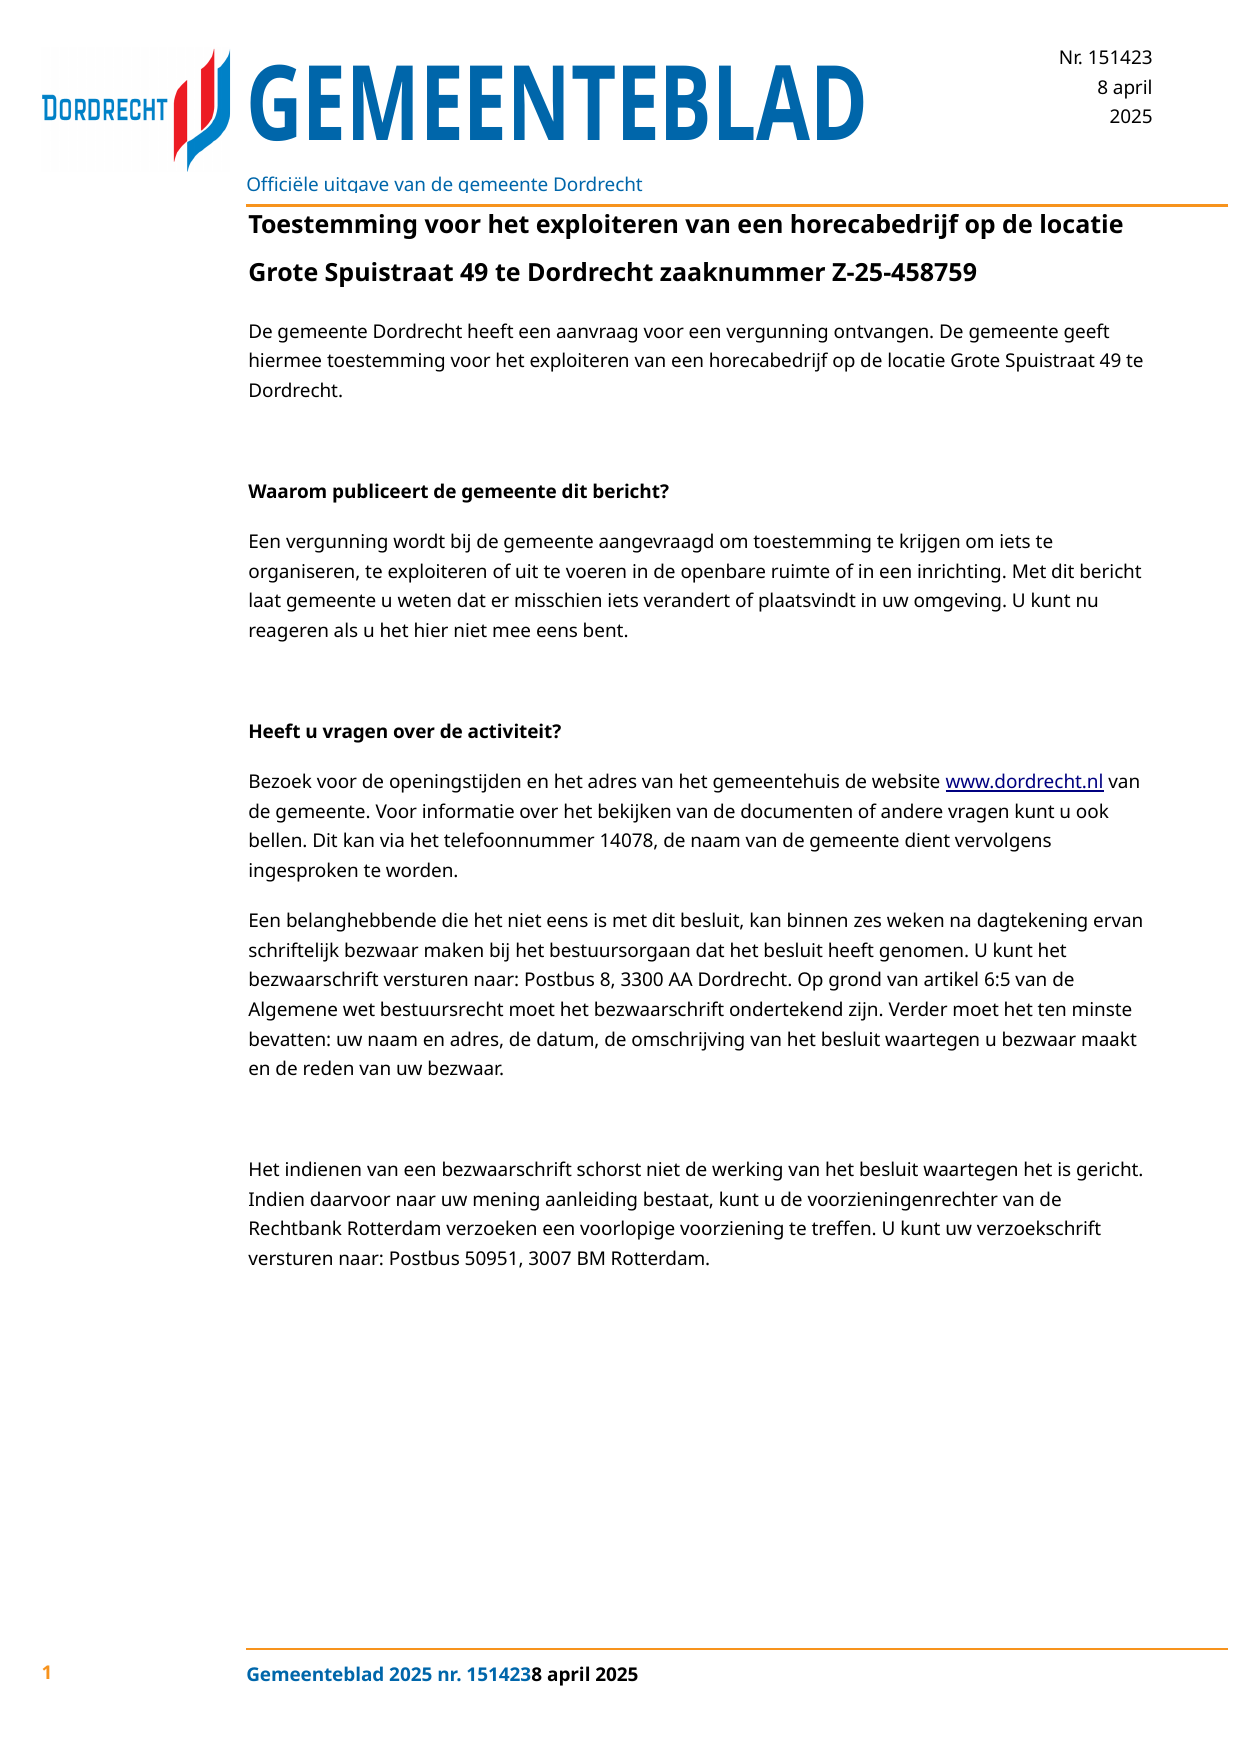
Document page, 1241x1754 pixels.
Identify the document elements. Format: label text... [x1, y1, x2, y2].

text Toestemming voor het exploiteren van een horecabedrijf op de locatie Grote Spuistraat 49 te Dordrecht zaaknummer Z-25-458759 [248, 207, 1152, 288]
text De gemeente Dordrecht heeft een aanvraag voor een vergunning ontvangen. De gemeente geeft hiermee toestemming voor het exploiteren van een horecabedrijf op de locatie Grote Spuistraat 49 te Dordrecht. [248, 318, 1152, 403]
text Bezoek voor de openingstijden en het adres van het gemeentehuis de website www.dordrecht.nl van de gemeente. Voor informatie over het bekijken van de documenten of andere vragen kunt u ook bellen. Dit kan via het telefoonnummer 14078, de naam van de gemeente dient vervolgens ingesproken te worden. [248, 768, 1152, 883]
text Waarom publiceert de gemeente dit bericht? [248, 478, 1152, 504]
text Een vergunning wordt bij de gemeente aangevraagd om toestemming te krijgen om iets te organiseren, te exploiteren of uit te voeren in de openbare ruimte of in een inrichting. Met dit bericht laat gemeente u weten dat er misschien iets verandert of plaatsvindt in uw omgeving. U kunt nu reageren als u het hier niet mee eens bent. [248, 528, 1152, 643]
text Heeft u vragen over de activiteit? [248, 718, 1152, 744]
text Het indienen van een bezwaarschrift schorst niet de werking van het besluit waartegen het is gericht. Indien daarvoor naar uw mening aanleiding bestaat, kunt u de voorzieningenrechter van de Rechtbank Rotterdam verzoeken een voorlopige voorziening te treffen. U kunt uw verzoekschrift versturen naar: Postbus 50951, 3007 BM Rotterdam. [248, 1156, 1152, 1271]
picture [41, 47, 231, 172]
text Een belanghebbende die het niet eens is met dit besluit, kan binnen zes weken na dagtekening ervan schriftelijk bezwaar maken bij het bestuursorgaan dat het besluit heeft genomen. U kunt het bezwaarschrift versturen naar: Postbus 8, 3300 AA Dordrecht. Op grond van artikel 6:5 van de Algemene wet bestuursrecht moet het bezwaarschrift ondertekend zijn. Verder moet het ten minste bevatten: uw naam en adres, de datum, de omschrijving van het besluit waartegen u bezwaar maakt en de reden van uw bezwaar. [248, 907, 1152, 1081]
